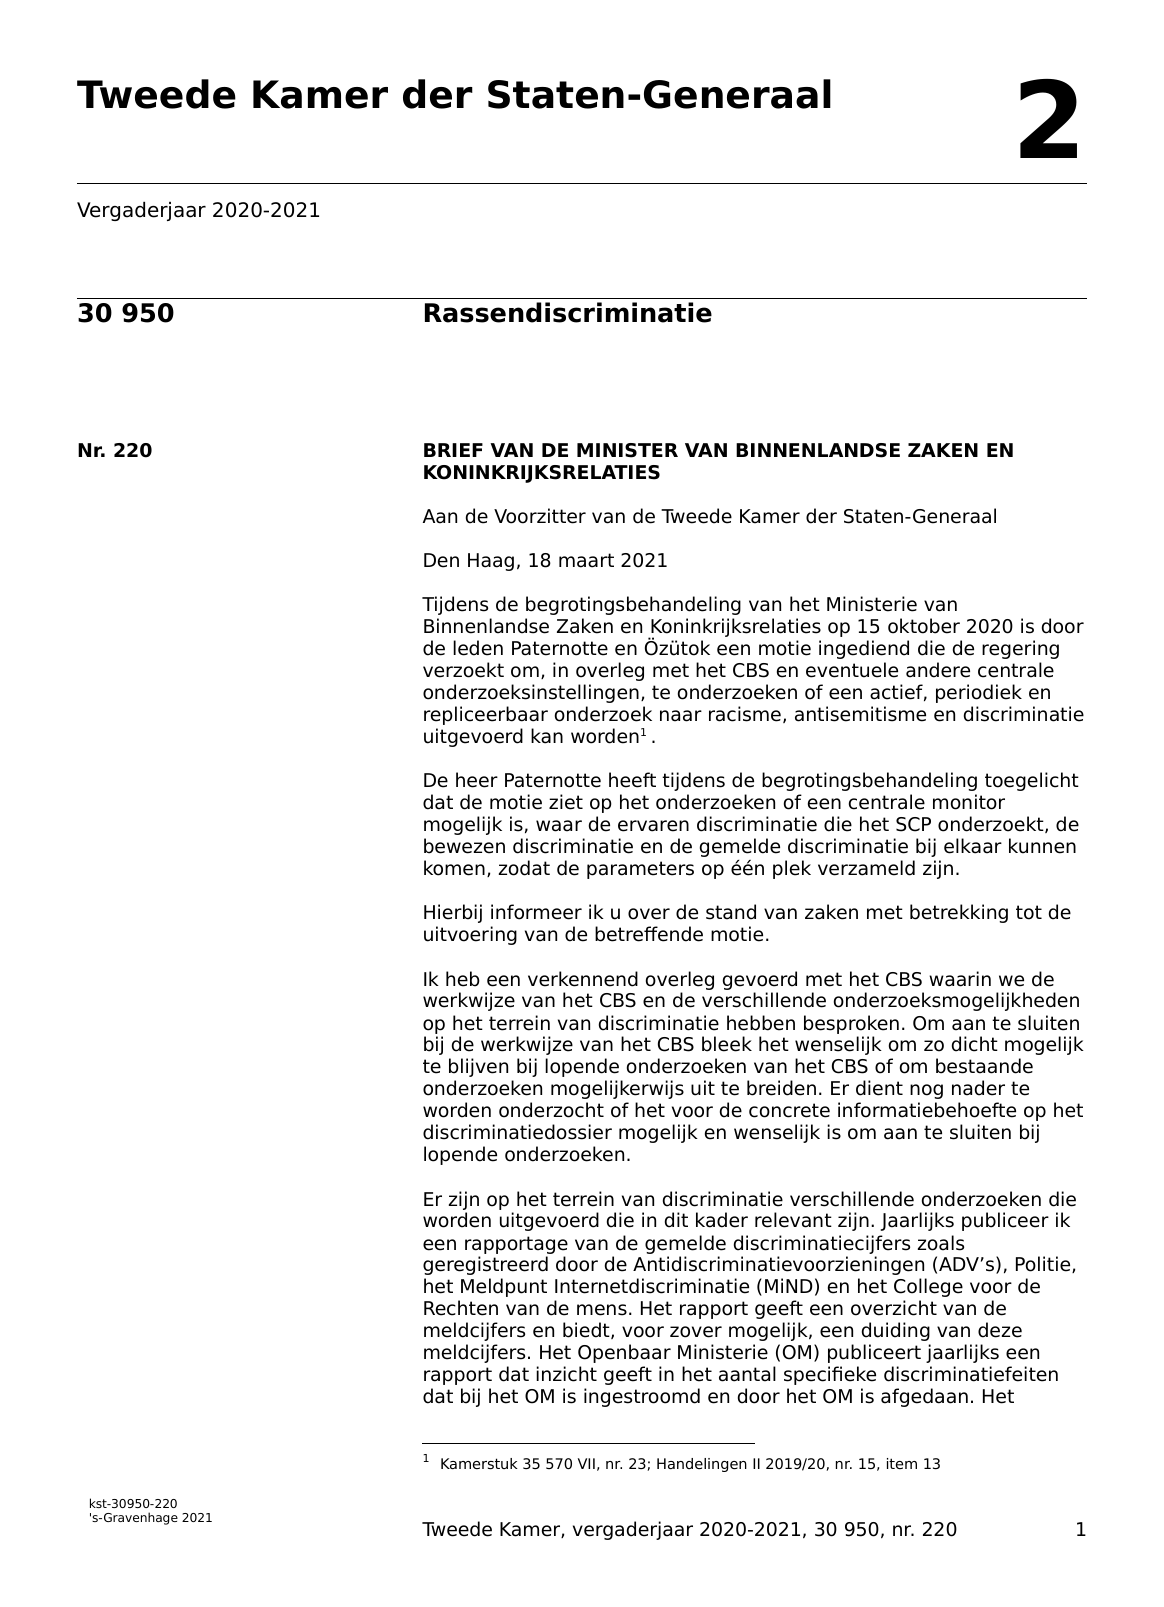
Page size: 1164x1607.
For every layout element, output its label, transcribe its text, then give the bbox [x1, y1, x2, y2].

table_header 2 [886, 59, 1087, 183]
text kst-30950-220 [88, 1497, 323, 1511]
table_cell Vergaderjaar 2020-2021 [77, 184, 1087, 298]
text Hierbij informeer ik u over de stand van zaken met betrekking tot de uitvoering van de betreffende motie. [422, 902, 1087, 946]
text Den Haag, 18 maart 2021 [422, 550, 1087, 572]
text Aan de Voorzitter van de Tweede Kamer der Staten-Generaal [422, 506, 1087, 528]
subtitle 30 950 Rassendiscriminatie [77, 299, 1087, 329]
text De heer Paternotte heeft tijdens de begrotingsbehandeling toegelicht dat de motie ziet op het onderzoeken of een centrale monitor mogelijk is, waar de ervaren discriminatie die het SCP onderzoekt, de bewezen discriminatie en de gemelde discriminatie bij elkaar kunnen komen, zodat de parameters op één plek verzameld zijn. [422, 770, 1087, 880]
text 's-Gravenhage 2021 [88, 1511, 323, 1525]
subtitle Nr. 220 BRIEF VAN DE MINISTER VAN BINNENLANDSE ZAKEN EN KONINKRIJKSRELATIES [77, 440, 1087, 484]
text Tijdens de begrotingsbehandeling van het Ministerie van Binnenlandse Zaken en Koninkrijksrelaties op 15 oktober 2020 is door de leden Paternotte en Özütok een motie ingediend die de regering verzoekt om, in overleg met het CBS en eventuele andere centrale onderzoeksinstellingen, te onderzoeken of een actief, periodiek en repliceerbaar onderzoek naar racisme, antisemitisme en discriminatie uitgevoerd kan worden. [422, 594, 1087, 748]
text Ik heb een verkennend overleg gevoerd met het CBS waarin we de werkwijze van het CBS en de verschillende onderzoeksmogelijkheden op het terrein van discriminatie hebben besproken. Om aan te sluiten bij de werkwijze van het CBS bleek het wenselijk om zo dicht mogelijk te blijven bij lopende onderzoeken van het CBS of om bestaande onderzoeken mogelijkerwijs uit te breiden. Er dient nog nader te worden onderzocht of het voor de concrete informatiebehoefte op het discriminatiedossier mogelijk en wenselijk is om aan te sluiten bij lopende onderzoeken. [422, 968, 1087, 1166]
text Er zijn op het terrein van discriminatie verschillende onderzoeken die worden uitgevoerd die in dit kader relevant zijn. Jaarlijks publiceer ik een rapportage van de gemelde discriminatiecijfers zoals geregistreerd door de Antidiscriminatievoorzieningen (ADV’s), Politie, het Meldpunt Internetdiscriminatie (MiND) en het College voor de Rechten van de mens. Het rapport geeft een overzicht van de meldcijfers en biedt, voor zover mogelijk, een duiding van deze meldcijfers. Het Openbaar Ministerie (OM) publiceert jaarlijks een rapport dat inzicht geeft in het aantal specifieke discriminatiefeiten dat bij het OM is ingestroomd en door het OM is afgedaan. Het [422, 1188, 1087, 1408]
text Kamerstuk 35 570 VII, nr. 23; Handelingen II 2019/20, nr. 15, item 13 [422, 1452, 1087, 1474]
table_header Tweede Kamer der Staten-Generaal [77, 59, 886, 183]
